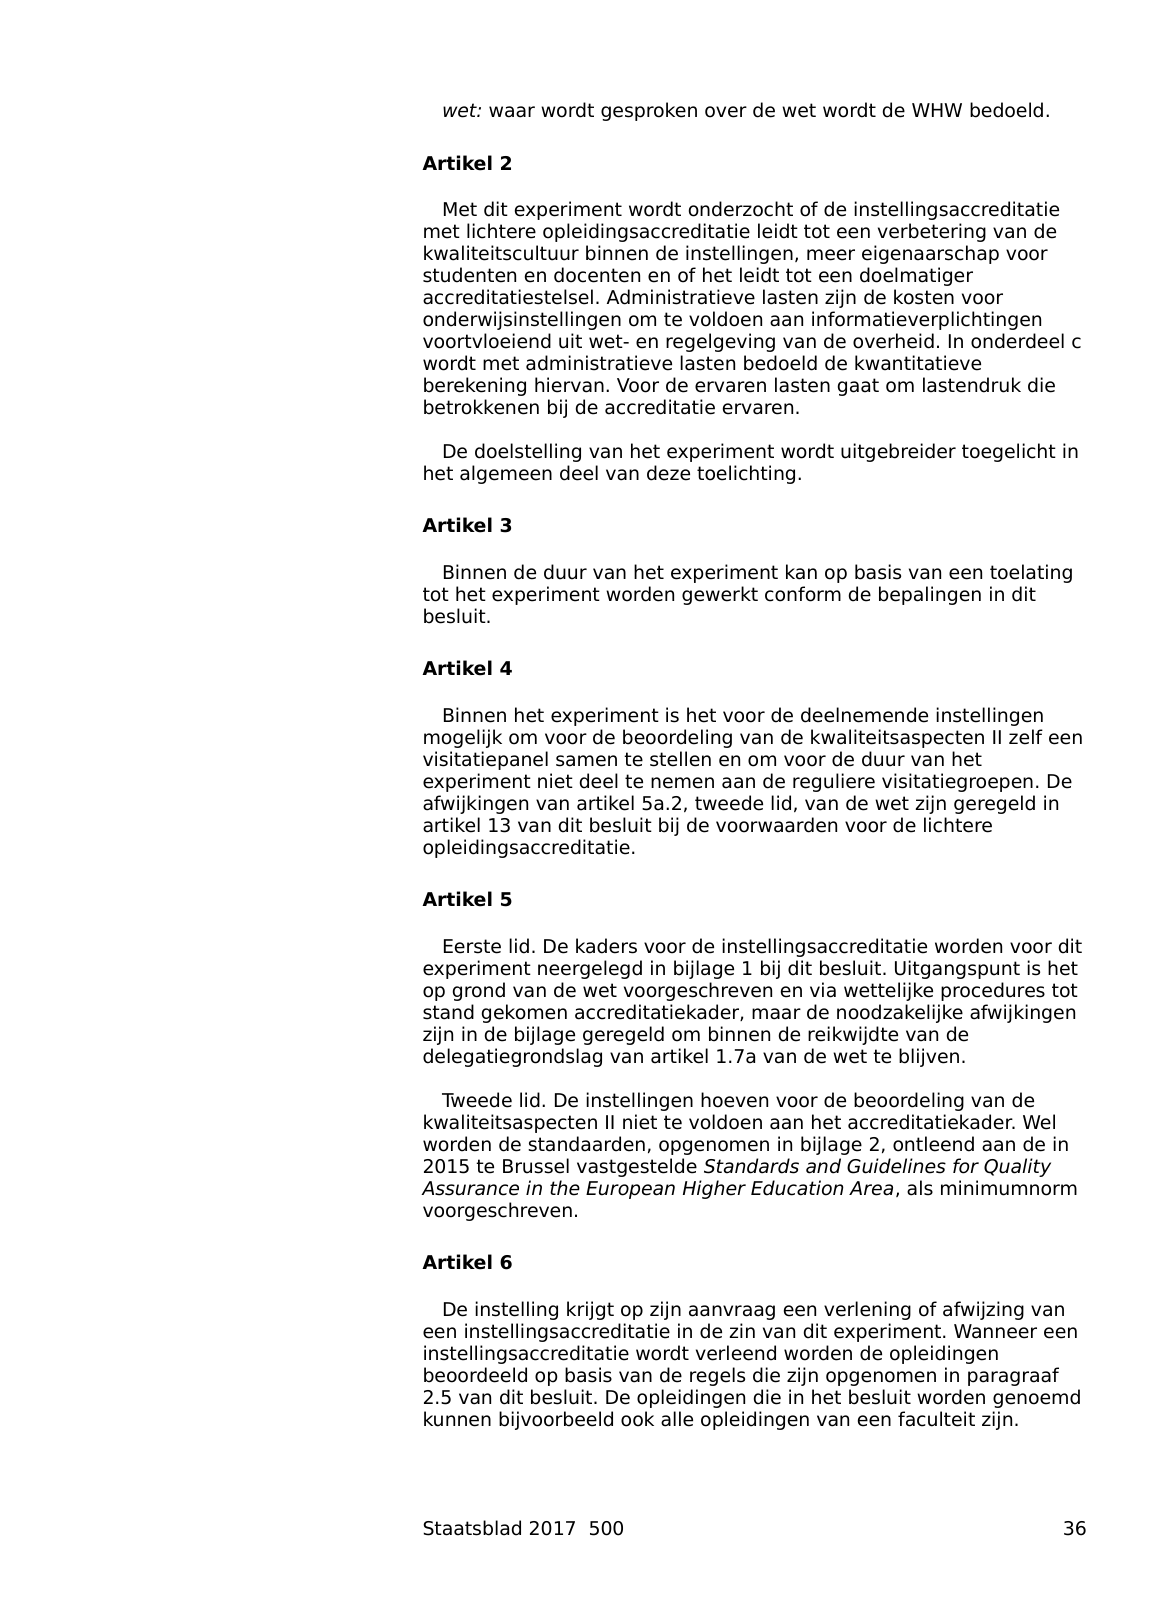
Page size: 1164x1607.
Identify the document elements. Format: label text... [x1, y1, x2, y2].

text Eerste lid. De kaders voor de instellingsaccreditatie worden voor dit experiment neergelegd in bijlage 1 bij dit besluit. Uitgangspunt is het op grond van de wet voorgeschreven en via wettelijke procedures tot stand gekomen accreditatiekader, maar de noodzakelijke afwijkingen zijn in de bijlage geregeld om binnen de reikwijdte van de delegatiegrondslag van artikel 1.7a van de wet te blijven. [422, 936, 1087, 1068]
text Tweede lid. De instellingen hoeven voor de beoordeling van de kwaliteitsaspecten II niet te voldoen aan het accreditatiekader. Wel worden de standaarden, opgenomen in bijlage 2, ontleend aan de in 2015 te Brussel vastgestelde Standards and Guidelines for Quality Assurance in the European Higher Education Area, als minimumnorm voorgeschreven. [422, 1090, 1087, 1222]
text Met dit experiment wordt onderzocht of de instellingsaccreditatie met lichtere opleidingsaccreditatie leidt tot een verbetering van de kwaliteitscultuur binnen de instellingen, meer eigenaarschap voor studenten en docenten en of het leidt tot een doelmatiger accreditatiestelsel. Administratieve lasten zijn de kosten voor onderwijsinstellingen om te voldoen aan informatieverplichtingen voortvloeiend uit wet- en regelgeving van de overheid. In onderdeel c wordt met administratieve lasten bedoeld de kwantitatieve berekening hiervan. Voor de ervaren lasten gaat om lastendruk die betrokkenen bij de accreditatie ervaren. [422, 199, 1087, 419]
text De doelstelling van het experiment wordt uitgebreider toegelicht in het algemeen deel van deze toelichting. [422, 441, 1087, 485]
subtitle Artikel 4 [422, 658, 1087, 680]
text Binnen de duur van het experiment kan op basis van een toelating tot het experiment worden gewerkt conform de bepalingen in dit besluit. [422, 562, 1087, 628]
subtitle Artikel 2 [422, 152, 1087, 174]
subtitle Artikel 3 [422, 515, 1087, 537]
subtitle Artikel 6 [422, 1252, 1087, 1274]
subtitle Artikel 5 [422, 889, 1087, 911]
text wet: waar wordt gesproken over de wet wordt de WHW bedoeld. [422, 100, 1087, 122]
text De instelling krijgt op zijn aanvraag een verlening of afwijzing van een instellingsaccreditatie in de zin van dit experiment. Wanneer een instellingsaccreditatie wordt verleend worden de opleidingen beoordeeld op basis van de regels die zijn opgenomen in paragraaf 2.5 van dit besluit. De opleidingen die in het besluit worden genoemd kunnen bijvoorbeeld ook alle opleidingen van een faculteit zijn. [422, 1299, 1087, 1431]
text Binnen het experiment is het voor de deelnemende instellingen mogelijk om voor de beoordeling van de kwaliteitsaspecten II zelf een visitatiepanel samen te stellen en om voor de duur van het experiment niet deel te nemen aan de reguliere visitatiegroepen. De afwijkingen van artikel 5a.2, tweede lid, van de wet zijn geregeld in artikel 13 van dit besluit bij de voorwaarden voor de lichtere opleidingsaccreditatie. [422, 705, 1087, 859]
